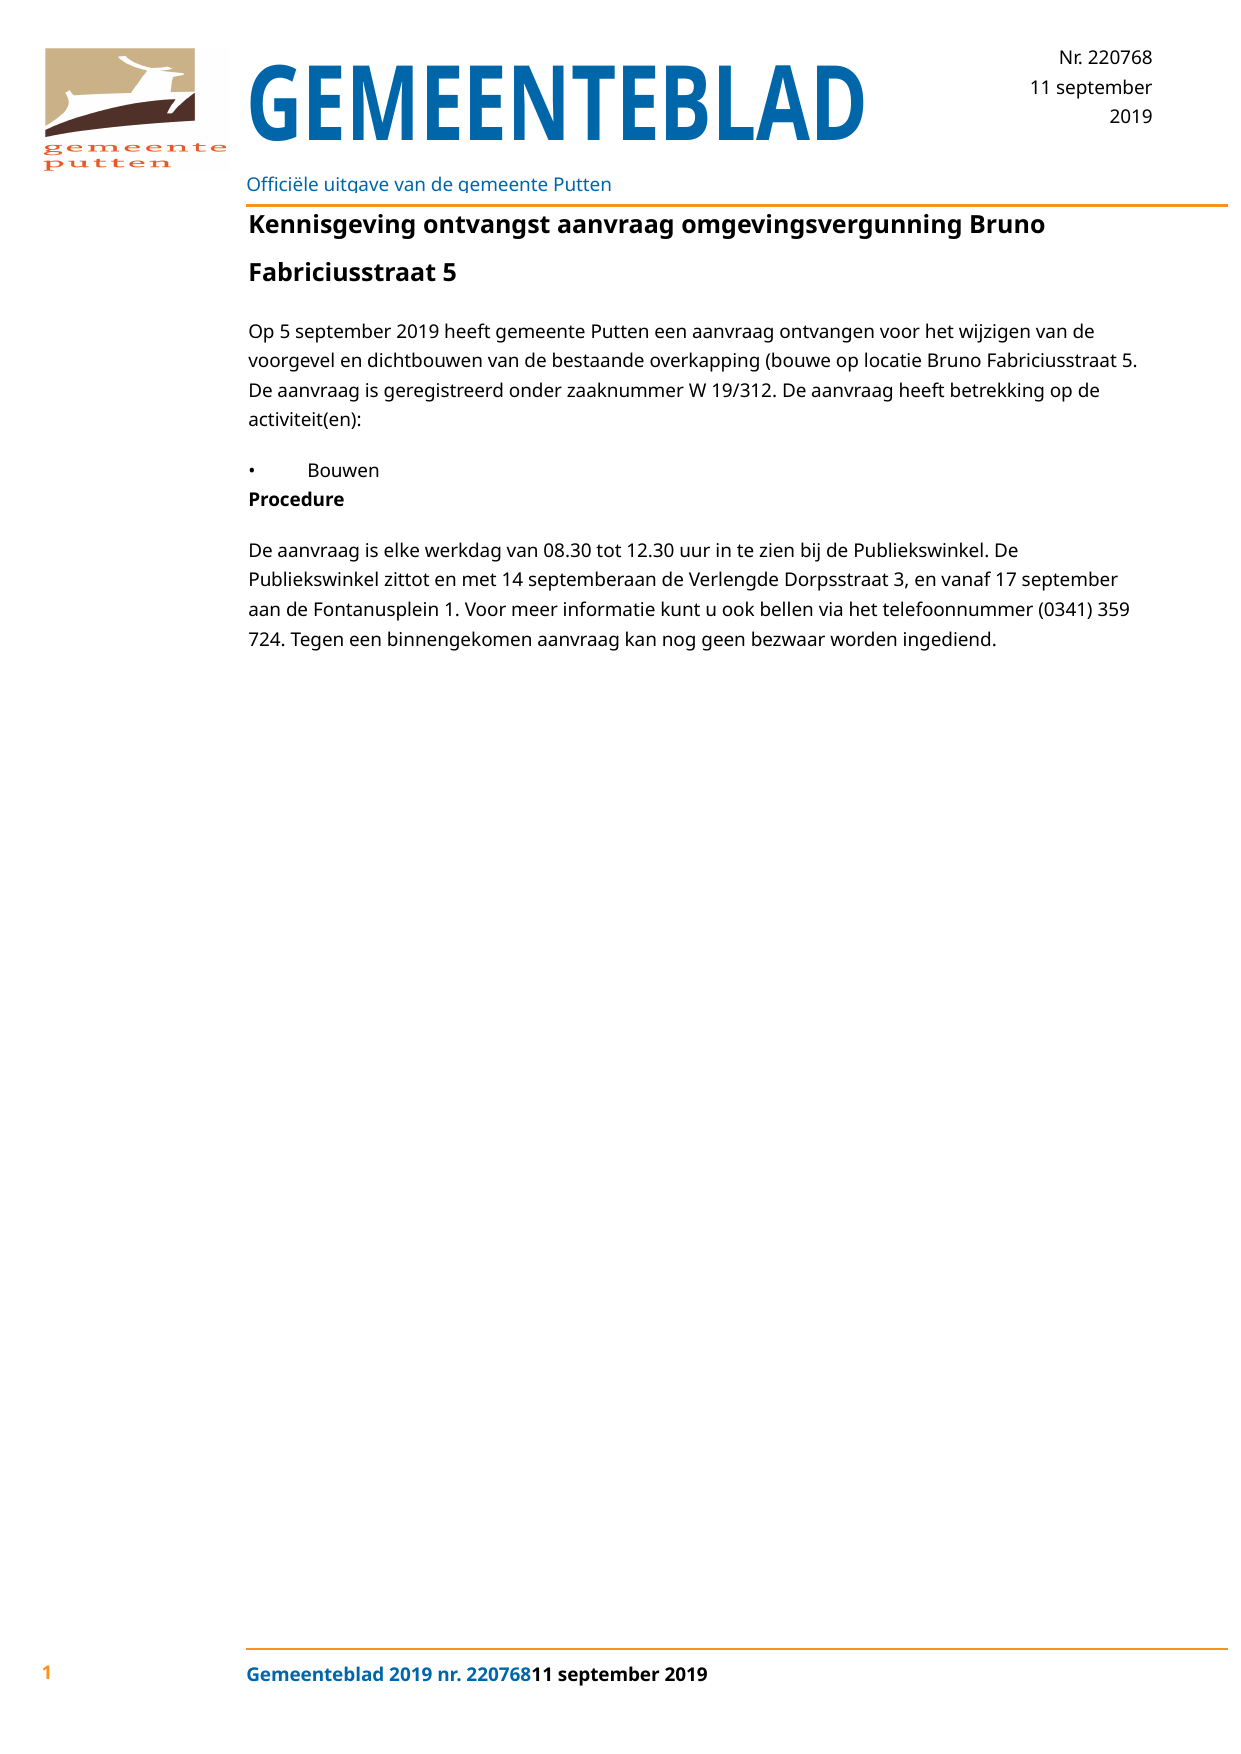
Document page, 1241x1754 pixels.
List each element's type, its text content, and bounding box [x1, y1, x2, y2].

text Procedure [248, 487, 1152, 512]
text Kennisgeving ontvangst aanvraag omgevingsvergunning Bruno Fabriciusstraat 5 [248, 207, 1152, 288]
text Op 5 september 2019 heeft gemeente Putten een aanvraag ontvangen voor het wijzigen van de voorgevel en dichtbouwen van de bestaande overkapping (bouwe op locatie Bruno Fabriciusstraat 5. De aanvraag is geregistreerd onder zaaknummer W 19/312. De aanvraag heeft betrekking op de activiteit(en): [248, 318, 1152, 432]
picture [41, 47, 231, 172]
text De aanvraag is elke werkdag van 08.30 tot 12.30 uur in te zien bij de Publiekswinkel. De Publiekswinkel zittot en met 14 septemberaan de Verlengde Dorpsstraat 3, en vanaf 17 september aan de Fontanusplein 1. Voor meer informatie kunt u ook bellen via het telefoonnummer (0341) 359 724. Tegen een binnengekomen aanvraag kan nog geen bezwaar worden ingediend. [248, 537, 1152, 652]
list Bouwen [248, 457, 1152, 483]
